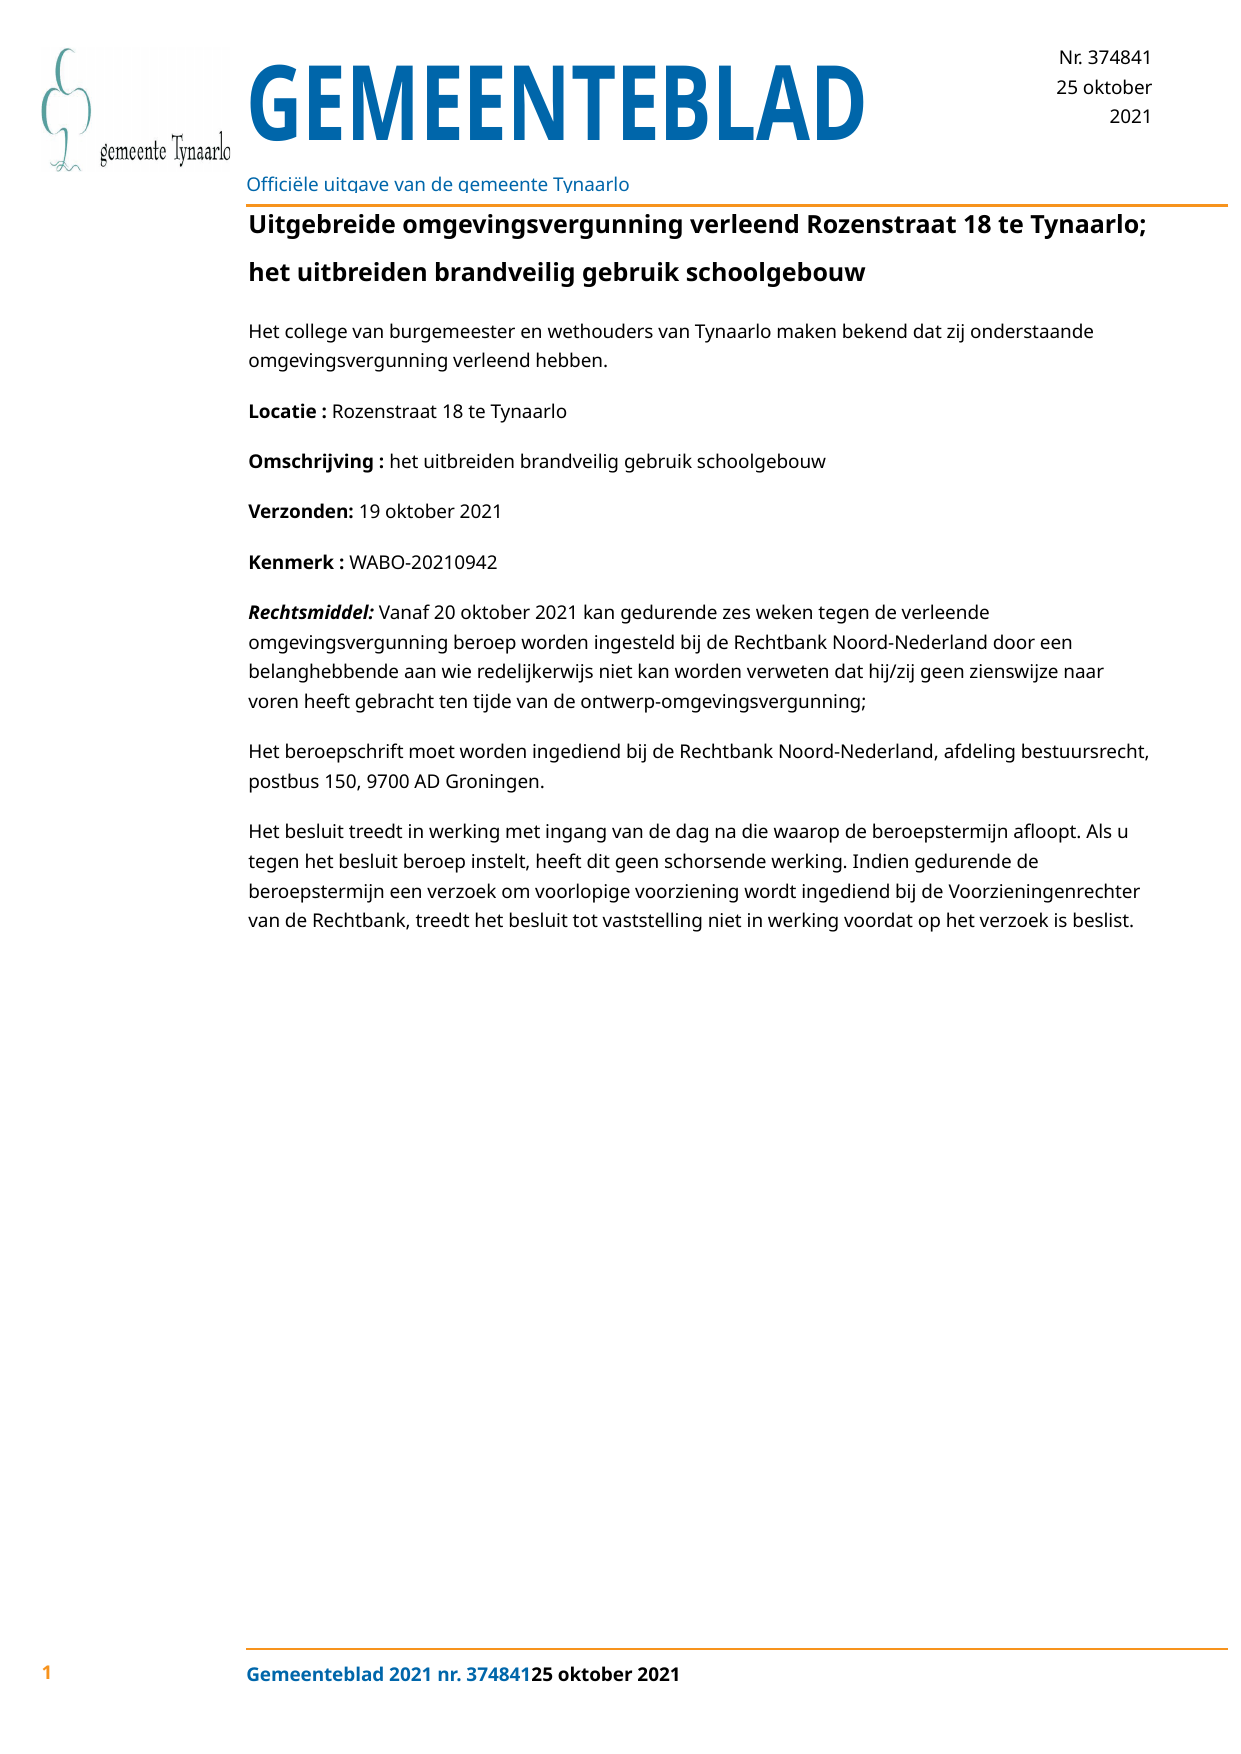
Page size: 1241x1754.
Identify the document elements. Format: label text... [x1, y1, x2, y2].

text Locatie : Rozenstraat 18 te Tynaarlo [248, 398, 1152, 424]
text Uitgebreide omgevingsvergunning verleend Rozenstraat 18 te Tynaarlo; het uitbreiden brandveilig gebruik schoolgebouw [248, 207, 1152, 288]
text Het besluit treedt in werking met ingang van de dag na die waarop de beroepstermijn afloopt. Als u tegen het besluit beroep instelt, heeft dit geen schorsende werking. Indien gedurende de beroepstermijn een verzoek om voorlopige voorziening wordt ingediend bij de Voorzieningenrechter van de Rechtbank, treedt het besluit tot vaststelling niet in werking voordat op het verzoek is beslist. [248, 819, 1152, 933]
text Rechtsmiddel: Vanaf 20 oktober 2021 kan gedurende zes weken tegen de verleende omgevingsvergunning beroep worden ingesteld bij de Rechtbank Noord-Nederland door een belanghebbende aan wie redelijkerwijs niet kan worden verweten dat hij/zij geen zienswijze naar voren heeft gebracht ten tijde van de ontwerp-omgevingsvergunning; [248, 599, 1152, 714]
text Het beroepschrift moet worden ingediend bij de Rechtbank Noord-Nederland, afdeling bestuursrecht, postbus 150, 9700 AD Groningen. [248, 739, 1152, 794]
text Verzonden: 19 oktober 2021 [248, 499, 1152, 524]
text Kenmerk : WABO-20210942 [248, 549, 1152, 575]
text Omschrijving : het uitbreiden brandveilig gebruik schoolgebouw [248, 448, 1152, 474]
picture [41, 47, 231, 172]
text Het college van burgemeester en wethouders van Tynaarlo maken bekend dat zij onderstaande omgevingsvergunning verleend hebben. [248, 318, 1152, 373]
